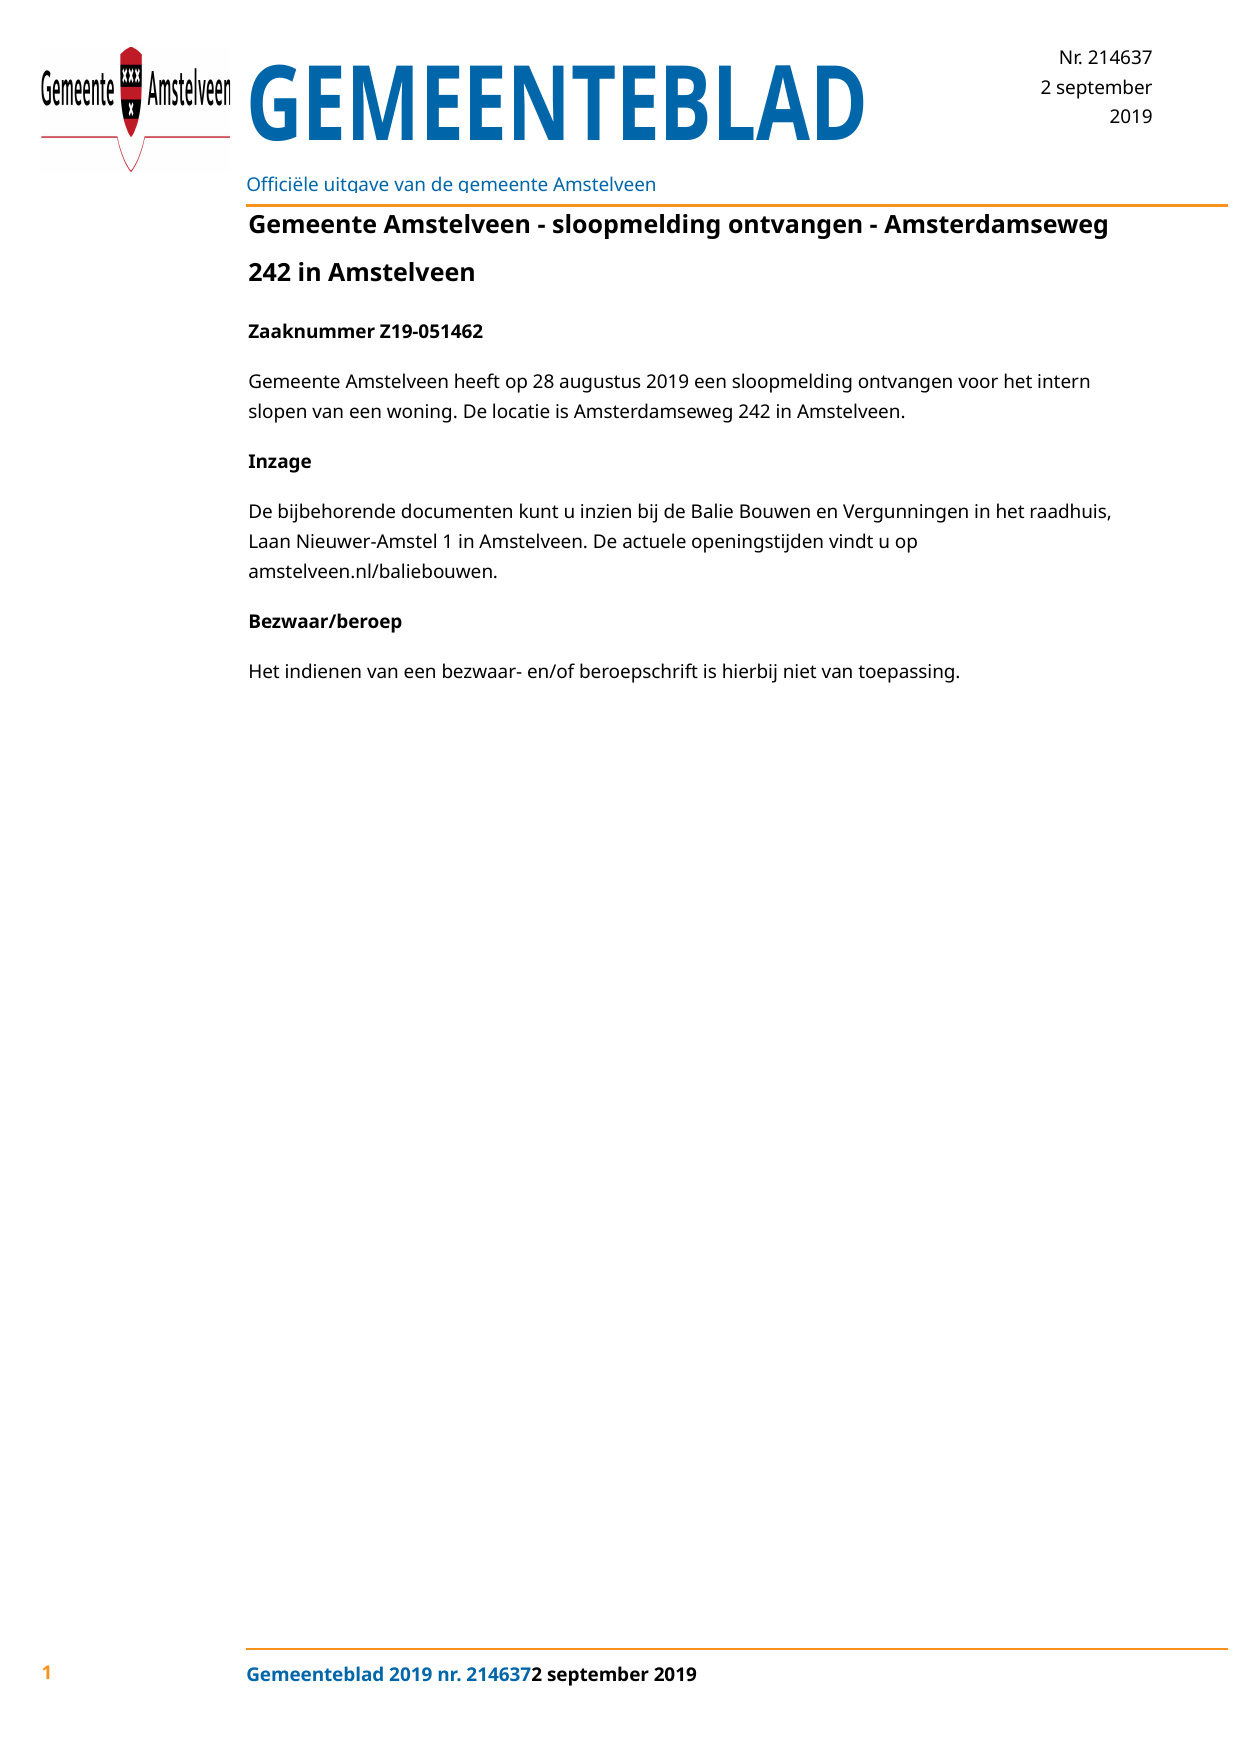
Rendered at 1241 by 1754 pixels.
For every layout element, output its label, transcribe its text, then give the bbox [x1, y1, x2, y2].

text De bijbehorende documenten kunt u inzien bij de Balie Bouwen en Vergunningen in het raadhuis, Laan Nieuwer-Amstel 1 in Amstelveen. De actuele openingstijden vindt u op amstelveen.nl/baliebouwen. [248, 499, 1152, 584]
text Het indienen van een bezwaar- en/of beroepschrift is hierbij niet van toepassing. [248, 659, 1152, 684]
text Gemeente Amstelveen heeft op 28 augustus 2019 een sloopmelding ontvangen voor het intern slopen van een woning. De locatie is Amsterdamseweg 242 in Amstelveen. [248, 368, 1152, 424]
text Inzage [248, 448, 1152, 474]
text Zaaknummer Z19-051462 [248, 318, 1152, 344]
text Gemeente Amstelveen - sloopmelding ontvangen - Amsterdamseweg 242 in Amstelveen [248, 207, 1152, 288]
picture [41, 47, 231, 172]
text Bezwaar/beroep [248, 608, 1152, 634]
